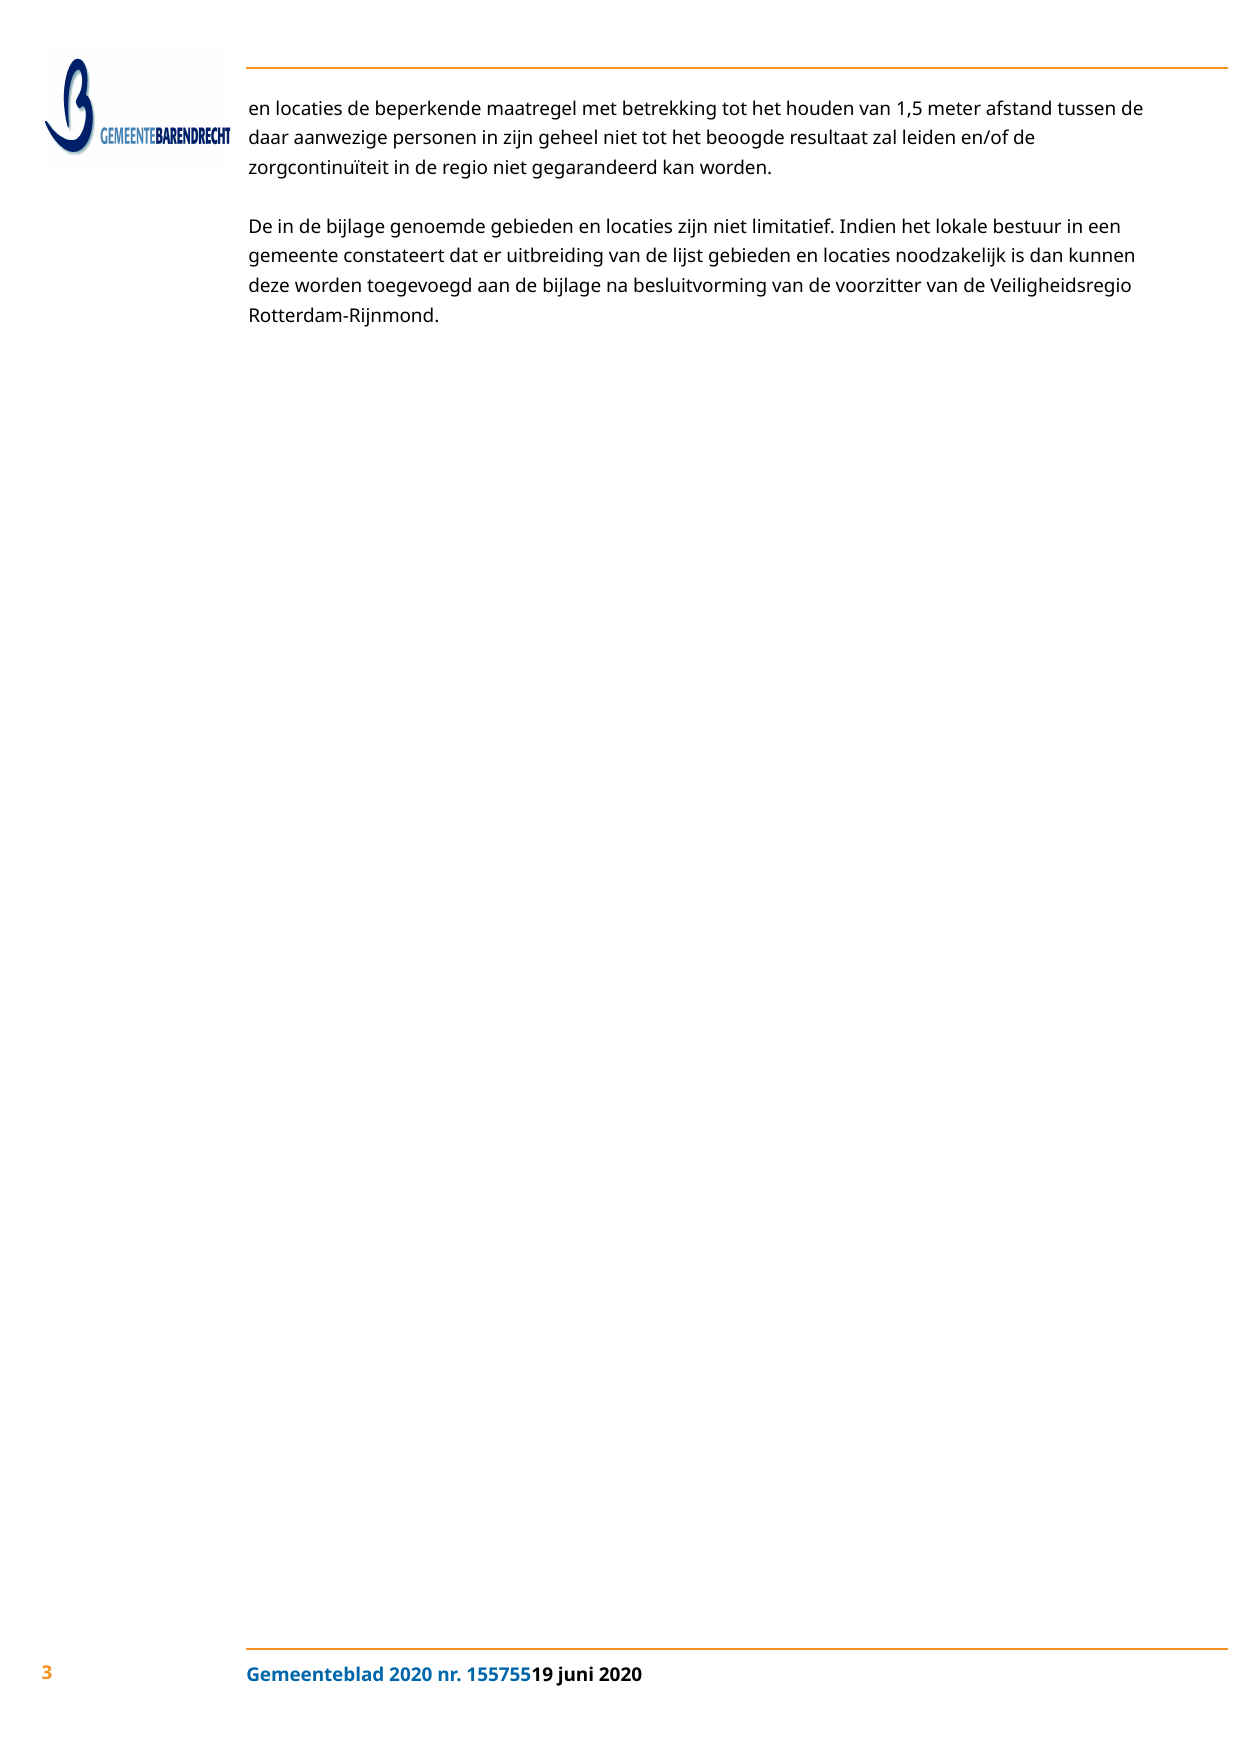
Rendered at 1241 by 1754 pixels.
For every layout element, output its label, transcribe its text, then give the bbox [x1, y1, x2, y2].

text De in de bijlage genoemde gebieden en locaties zijn niet limitatief. Indien het lokale bestuur in een gemeente constateert dat er uitbreiding van de lijst gebieden en locaties noodzakelijk is dan kunnen deze worden toegevoegd aan de bijlage na besluitvorming van de voorzitter van de Veiligheidsregio Rotterdam-Rijnmond. [248, 213, 1152, 328]
picture [41, 47, 231, 172]
text en locaties de beperkende maatregel met betrekking tot het houden van 1,5 meter afstand tussen de daar aanwezige personen in zijn geheel niet tot het beoogde resultaat zal leiden en/of de zorgcontinuïteit in de regio niet gegarandeerd kan worden. [248, 95, 1152, 180]
